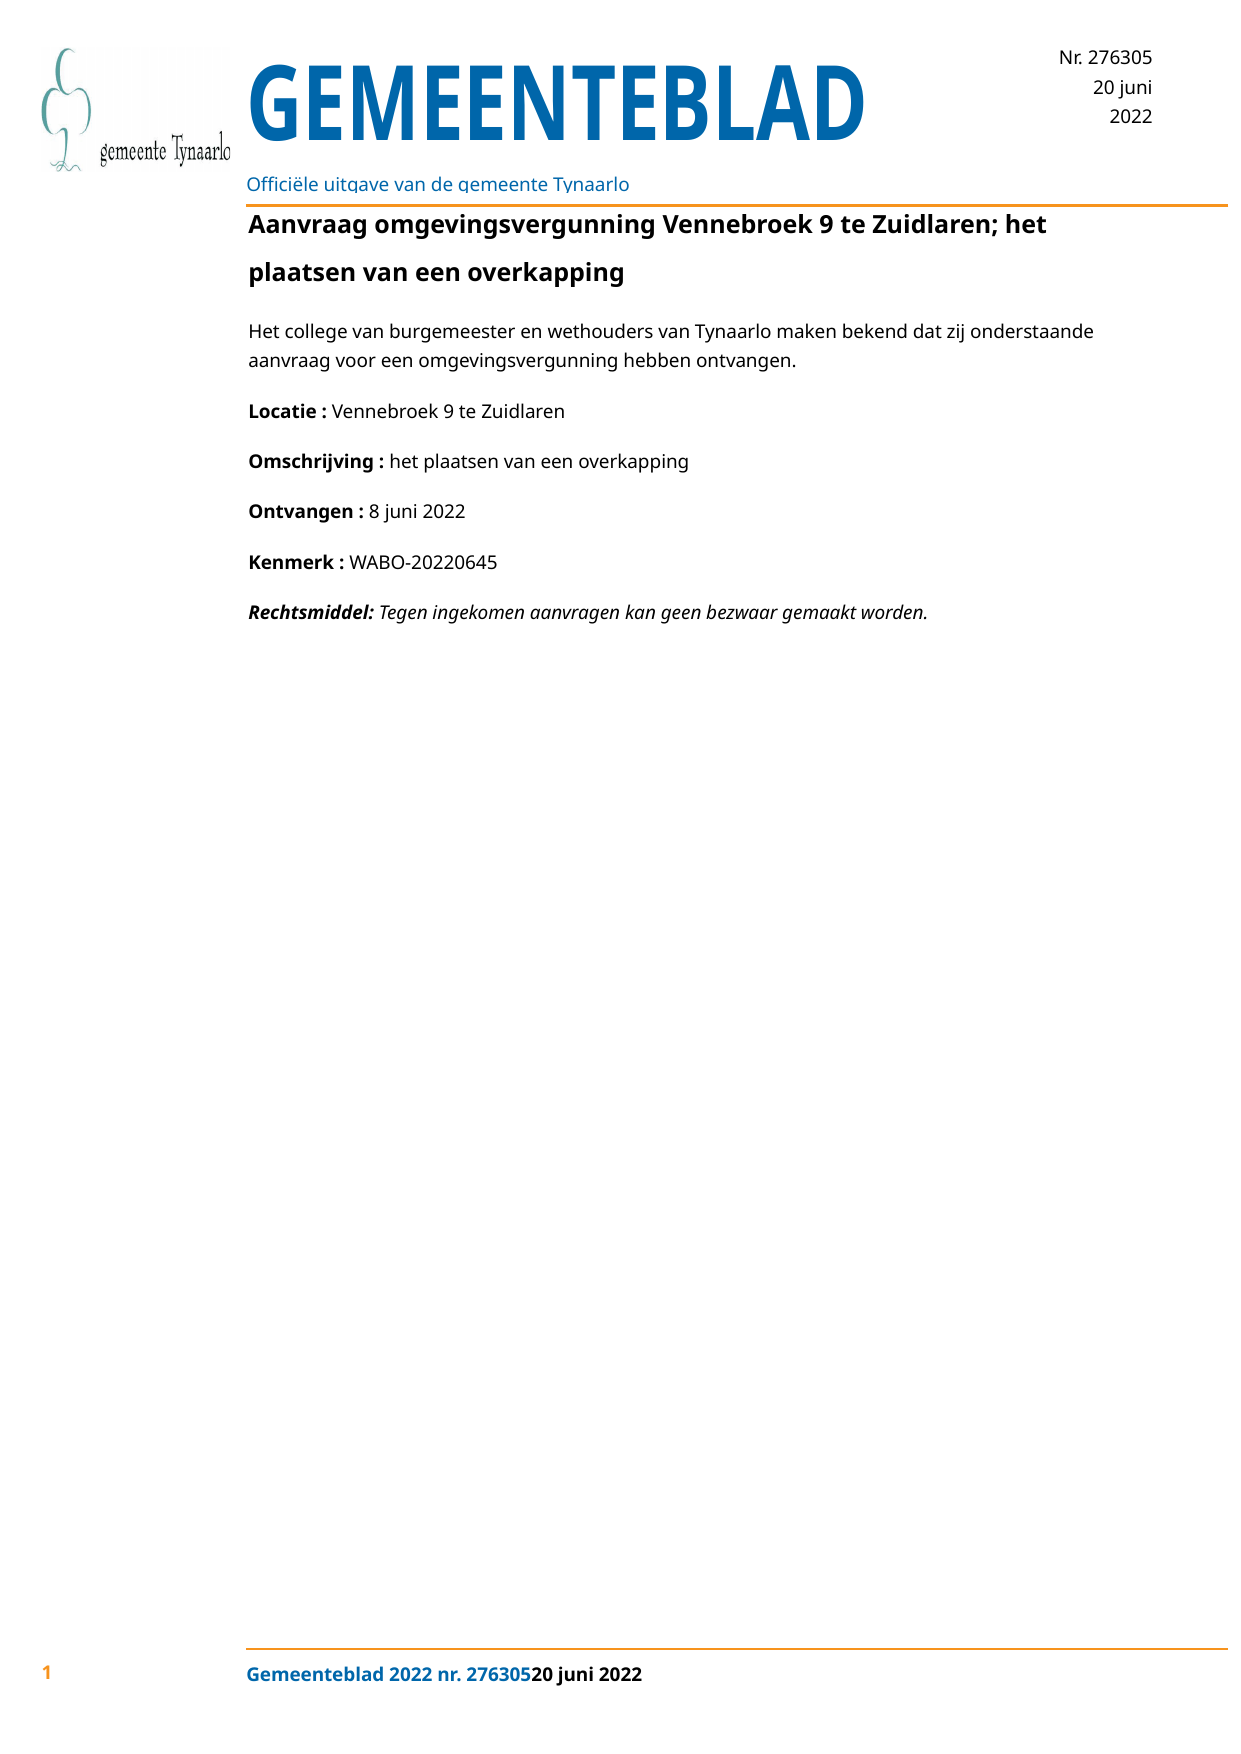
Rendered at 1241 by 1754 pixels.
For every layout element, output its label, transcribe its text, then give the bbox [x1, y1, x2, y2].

picture [41, 47, 231, 172]
text Het college van burgemeester en wethouders van Tynaarlo maken bekend dat zij onderstaande aanvraag voor een omgevingsvergunning hebben ontvangen. [248, 318, 1152, 373]
text Omschrijving : het plaatsen van een overkapping [248, 448, 1152, 474]
text Rechtsmiddel: Tegen ingekomen aanvragen kan geen bezwaar gemaakt worden. [248, 599, 1152, 625]
text Ontvangen : 8 juni 2022 [248, 499, 1152, 524]
text Locatie : Vennebroek 9 te Zuidlaren [248, 398, 1152, 424]
text Aanvraag omgevingsvergunning Vennebroek 9 te Zuidlaren; het plaatsen van een overkapping [248, 207, 1152, 288]
text Kenmerk : WABO-20220645 [248, 549, 1152, 575]
